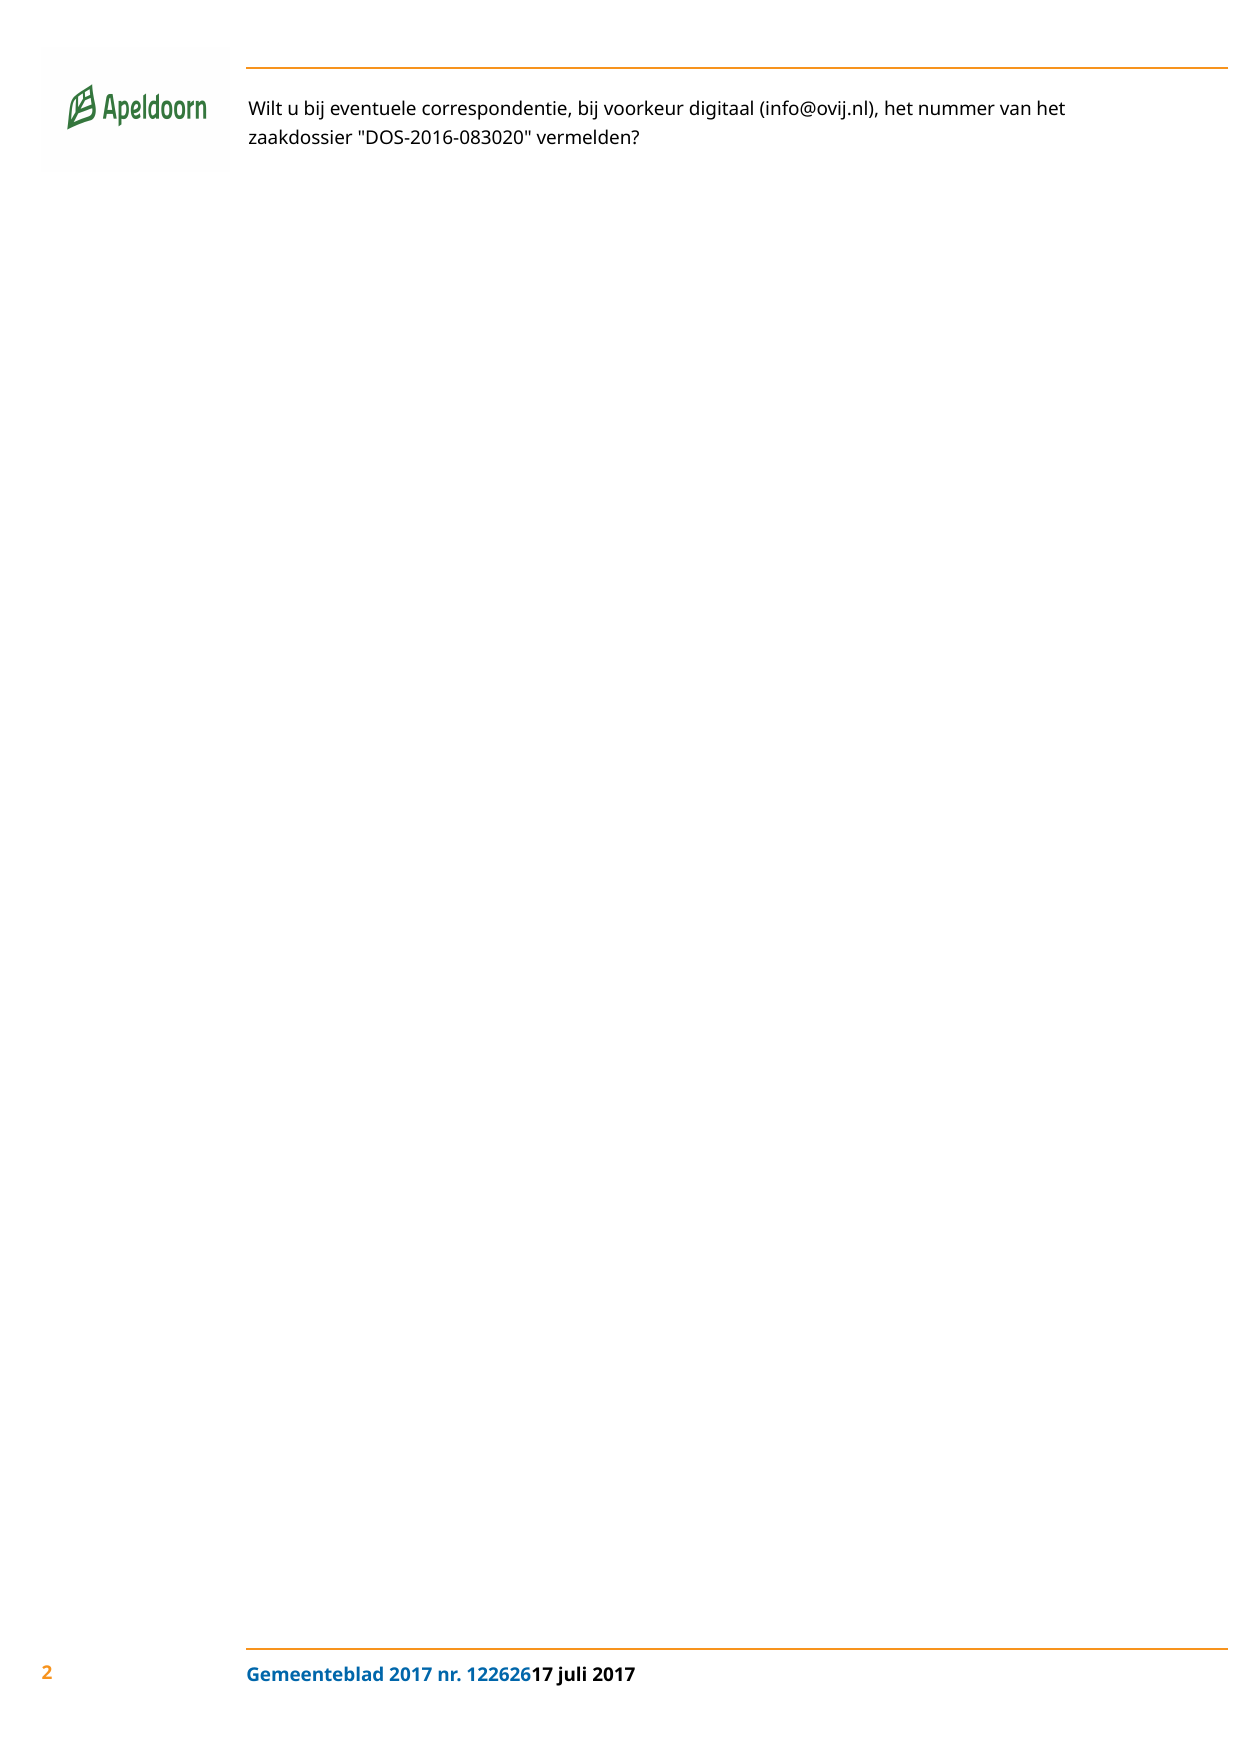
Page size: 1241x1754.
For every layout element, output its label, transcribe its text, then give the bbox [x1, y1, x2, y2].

text Wilt u bij eventuele correspondentie, bij voorkeur digitaal (info@ovij.nl), het nummer van het zaakdossier "DOS-2016-083020" vermelden? [248, 95, 1152, 150]
picture [41, 47, 231, 172]
